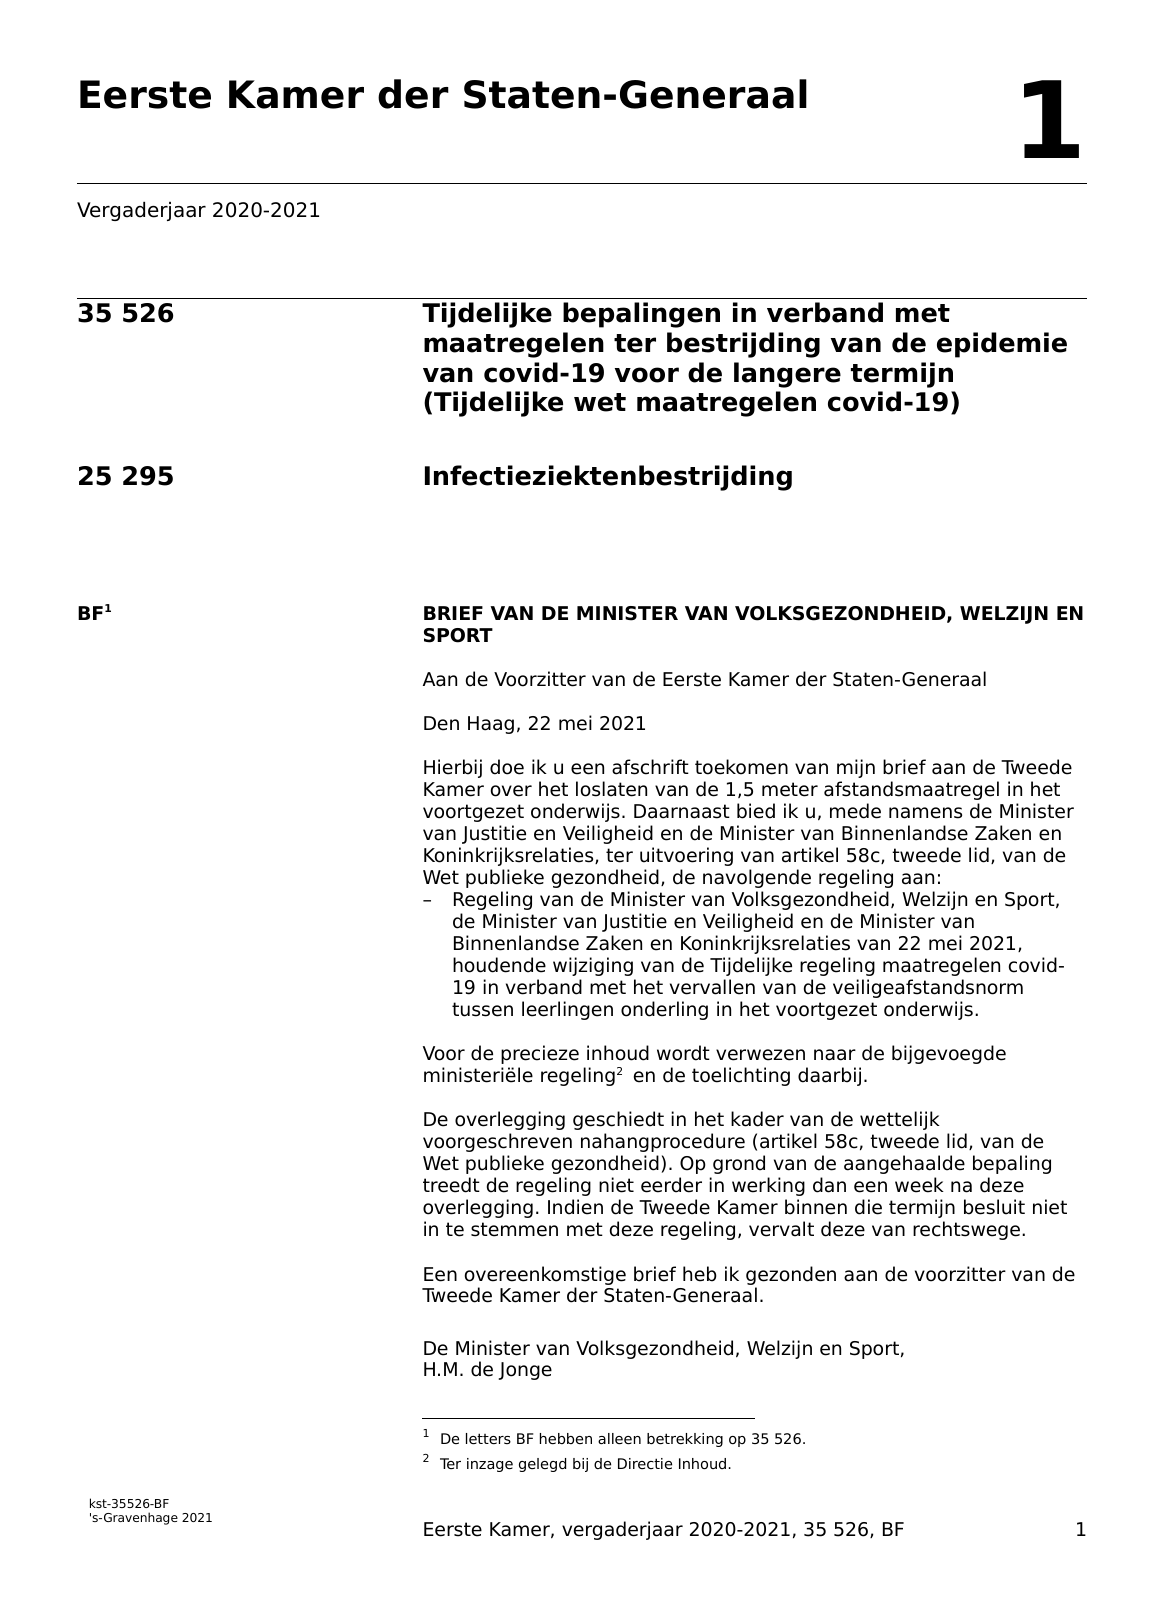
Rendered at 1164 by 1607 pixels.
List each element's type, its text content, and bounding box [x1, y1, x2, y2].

text De letters BF hebben alleen betrekking op 35 526. [422, 1427, 1087, 1449]
text Voor de precieze inhoud wordt verwezen naar de bijgevoegde ministeriële regeling en de toelichting daarbij. [422, 1043, 1087, 1087]
text Ter inzage gelegd bij de Directie Inhoud. [422, 1452, 1087, 1474]
text – Regeling van de Minister van Volksgezondheid, Welzijn en Sport, de Minister van Justitie en Veiligheid en de Minister van Binnenlandse Zaken en Koninkrijksrelaties van 22 mei 2021, houdende wijziging van de Tijdelijke regeling maatregelen covid-19 in verband met het vervallen van de veiligeafstandsnorm tussen leerlingen onderling in het voortgezet onderwijs. [422, 889, 1087, 1021]
text 's-Gravenhage 2021 [88, 1511, 323, 1525]
table_header Eerste Kamer der Staten-Generaal [77, 59, 886, 183]
subtitle 35 526 Tijdelijke bepalingen in verband met maatregelen ter bestrijding van de epidemie van covid-19 voor de langere termijn (Tijdelijke wet maatregelen covid-19) [77, 299, 1087, 418]
text Aan de Voorzitter van de Eerste Kamer der Staten-Generaal [422, 669, 1087, 691]
text De Minister van Volksgezondheid, Welzijn en Sport, H.M. de Jonge [422, 1337, 1087, 1381]
table_cell Vergaderjaar 2020-2021 [77, 184, 1087, 298]
text kst-35526-BF [88, 1497, 323, 1511]
text De overlegging geschiedt in het kader van de wettelijk voorgeschreven nahangprocedure (artikel 58c, tweede lid, van de Wet publieke gezondheid). Op grond van de aangehaalde bepaling treedt de regeling niet eerder in werking dan een week na deze overlegging. Indien de Tweede Kamer binnen die termijn besluit niet in te stemmen met deze regeling, vervalt deze van rechtswege. [422, 1109, 1087, 1241]
table_header 1 [886, 59, 1087, 183]
text Hierbij doe ik u een afschrift toekomen van mijn brief aan de Tweede Kamer over het loslaten van de 1,5 meter afstandsmaatregel in het voortgezet onderwijs. Daarnaast bied ik u, mede namens de Minister van Justitie en Veiligheid en de Minister van Binnenlandse Zaken en Koninkrijksrelaties, ter uitvoering van artikel 58c, tweede lid, van de Wet publieke gezondheid, de navolgende regeling aan: [422, 757, 1087, 889]
text Een overeenkomstige brief heb ik gezonden aan de voorzitter van de Tweede Kamer der Staten-Generaal. [422, 1263, 1087, 1307]
subtitle 25 295 Infectieziektenbestrijding [77, 462, 1087, 492]
text Den Haag, 22 mei 2021 [422, 713, 1087, 735]
subtitle BF BRIEF VAN DE MINISTER VAN VOLKSGEZONDHEID, WELZIJN EN SPORT [77, 603, 1087, 647]
